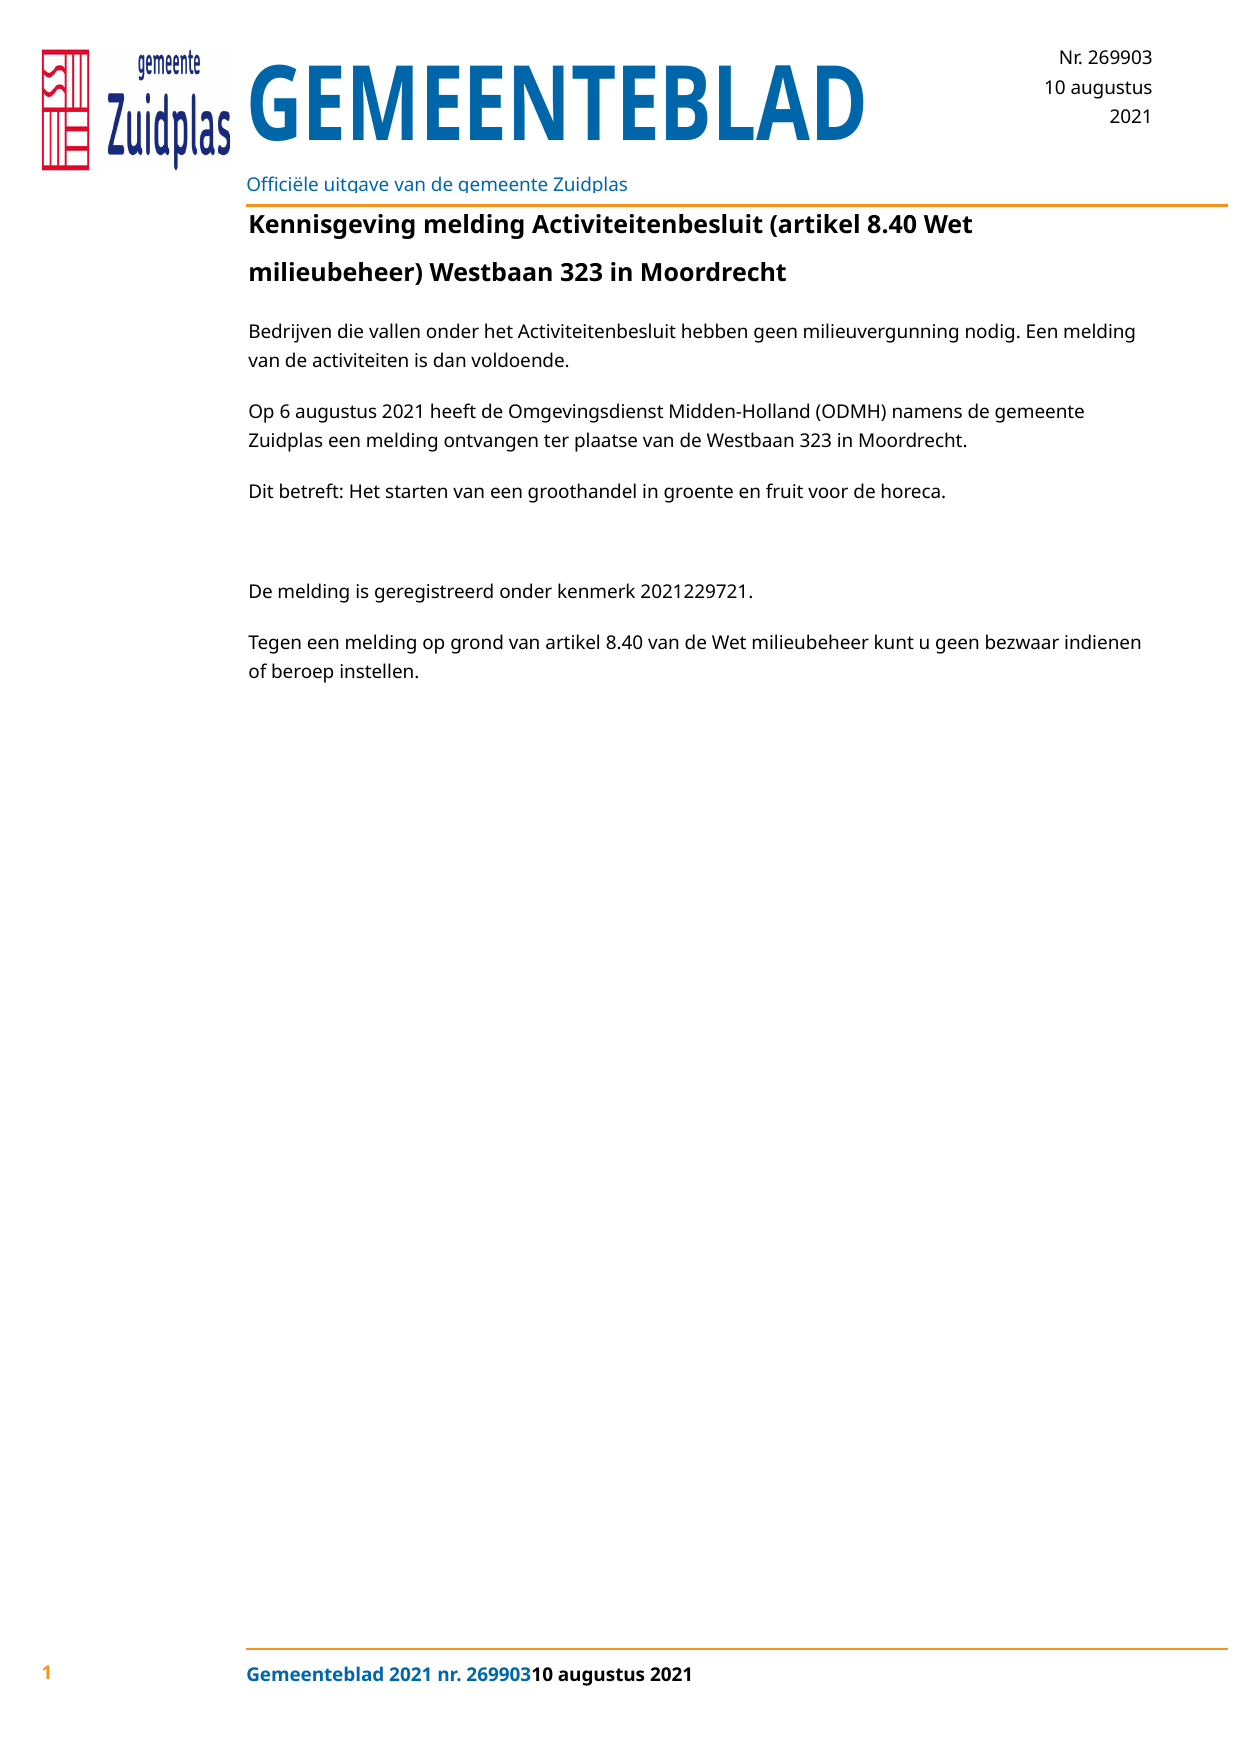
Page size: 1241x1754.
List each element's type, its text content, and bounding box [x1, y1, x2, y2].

text Op 6 augustus 2021 heeft de Omgevingsdienst Midden-Holland (ODMH) namens de gemeente Zuidplas een melding ontvangen ter plaatse van de Westbaan 323 in Moordrecht. [248, 398, 1152, 453]
picture [41, 47, 231, 172]
text Kennisgeving melding Activiteitenbesluit (artikel 8.40 Wet milieubeheer) Westbaan 323 in Moordrecht [248, 207, 1152, 288]
text Bedrijven die vallen onder het Activiteitenbesluit hebben geen milieuvergunning nodig. Een melding van de activiteiten is dan voldoende. [248, 318, 1152, 373]
text De melding is geregistreerd onder kenmerk 2021229721. [248, 579, 1152, 604]
text Dit betreft: Het starten van een groothandel in groente en fruit voor de horeca. [248, 478, 1152, 504]
text Tegen een melding op grond van artikel 8.40 van de Wet milieubeheer kunt u geen bezwaar indienen of beroep instellen. [248, 629, 1152, 684]
